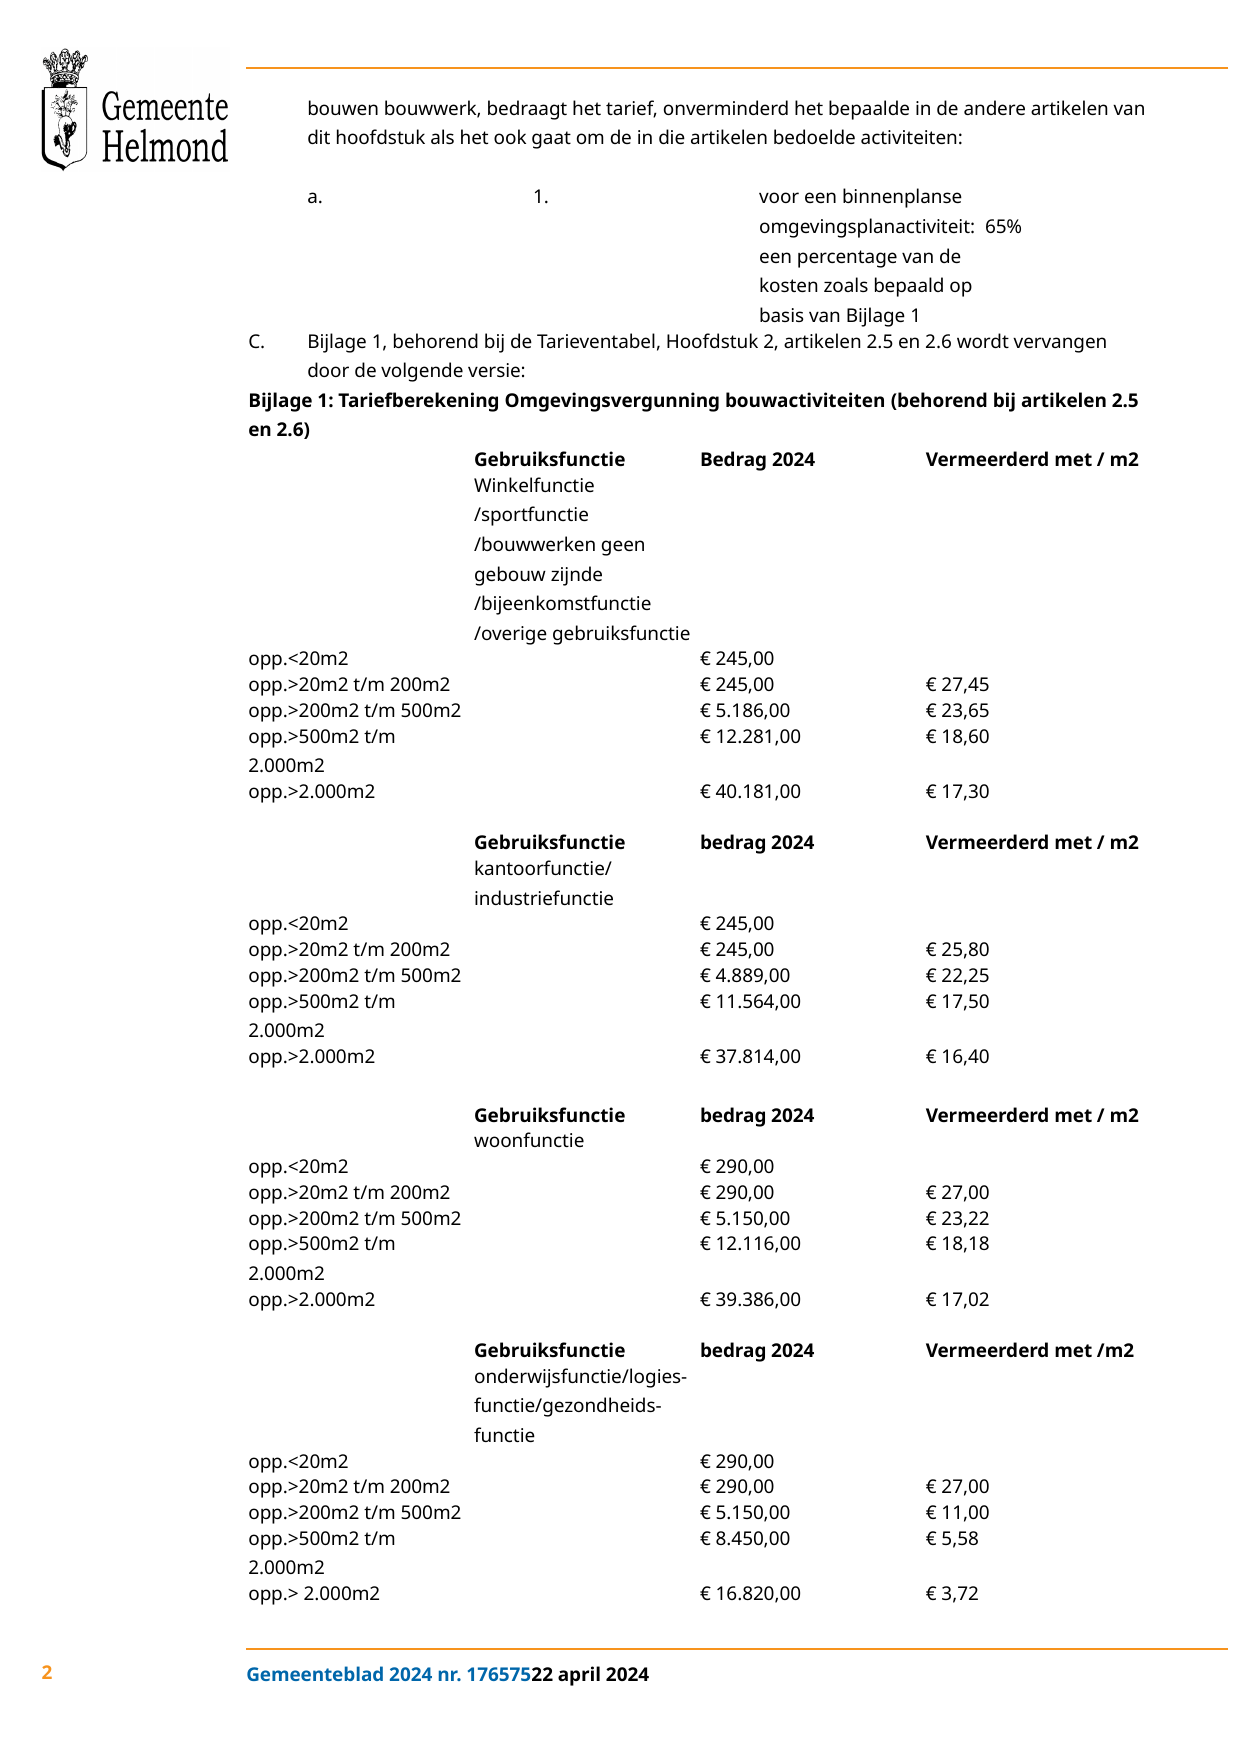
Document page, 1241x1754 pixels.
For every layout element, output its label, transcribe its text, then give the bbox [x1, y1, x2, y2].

table_cell [926, 855, 1152, 911]
table_cell opp.<20m2 [248, 1153, 474, 1179]
list Bijlage 1, behorend bij de Tarieventabel, Hoofdstuk 2, artikelen 2.5 en 2.6 wordt vervangen door de volgende versie: [248, 328, 1152, 383]
table_cell € 245,00 [700, 646, 926, 671]
table_cell € 5.186,00 [700, 697, 926, 723]
table_cell Gebruiksfunctie [474, 830, 700, 855]
table_cell opp.>2.000m2 [248, 1043, 474, 1069]
table_cell opp.>500m2 t/m 2.000m2 [248, 723, 474, 778]
table_cell Vermeerderd met / m2 [926, 830, 1152, 855]
table_header Bedrag 2024 [700, 446, 926, 472]
table_cell [926, 1153, 1152, 1179]
table_cell € 18,60 [926, 723, 1152, 778]
table_header voor een binnenplanse omgevingsplanactiviteit: een percentage van de kosten zoals bepaald op basis van Bijlage 1 [759, 184, 985, 328]
table_cell opp.>500m2 t/m 2.000m2 [248, 988, 474, 1043]
picture [41, 47, 231, 172]
table_cell [474, 1286, 700, 1311]
table_cell € 37.814,00 [700, 1043, 926, 1069]
table_cell € 11,00 [926, 1499, 1152, 1525]
table_cell € 290,00 [700, 1474, 926, 1499]
table_cell [474, 962, 700, 988]
table_header Gebruiksfunctie [474, 446, 700, 472]
table_cell bedrag 2024 [700, 830, 926, 855]
table_cell Vermeerderd met /m2 [926, 1337, 1152, 1363]
table_cell € 17,02 [926, 1286, 1152, 1311]
table_cell [700, 472, 926, 646]
table_cell [700, 804, 926, 829]
table_cell opp.>20m2 t/m 200m2 [248, 1179, 474, 1205]
table_cell [248, 1337, 474, 1363]
table_cell opp.>200m2 t/m 500m2 [248, 1205, 474, 1230]
table_cell onderwijsfunctie/logies-functie/gezondheids-functie [474, 1363, 700, 1448]
table_cell € 5.150,00 [700, 1205, 926, 1230]
table_cell opp.>200m2 t/m 500m2 [248, 962, 474, 988]
table_cell [474, 1499, 700, 1525]
table_cell € 3,72 [926, 1580, 1152, 1606]
table_cell opp.>20m2 t/m 200m2 [248, 1474, 474, 1499]
table_cell [926, 646, 1152, 671]
table_cell € 245,00 [700, 936, 926, 962]
table_cell [926, 472, 1152, 646]
table_cell Winkelfunctie /sportfunctie /bouwwerken geen gebouw zijnde /bijeenkomstfunctie /overige gebruiksfunctie [474, 472, 700, 646]
table_header Gebruiksfunctie [474, 1102, 700, 1127]
table_cell Gebruiksfunctie [474, 1337, 700, 1363]
table_cell € 12.116,00 [700, 1230, 926, 1286]
table_cell € 16.820,00 [700, 1580, 926, 1606]
table_cell [248, 804, 474, 829]
table_cell [248, 830, 474, 855]
table_cell [700, 1363, 926, 1448]
table_cell [700, 1128, 926, 1153]
table_cell € 5.150,00 [700, 1499, 926, 1525]
table_cell € 11.564,00 [700, 988, 926, 1043]
table_cell [474, 1448, 700, 1473]
table_cell [474, 988, 700, 1043]
table_cell [474, 1230, 700, 1286]
table_cell € 245,00 [700, 911, 926, 936]
table_cell [248, 855, 474, 911]
table_cell [248, 472, 474, 646]
table_cell [700, 855, 926, 911]
table_cell opp.<20m2 [248, 646, 474, 671]
table_cell € 17,50 [926, 988, 1152, 1043]
table_cell [248, 1363, 474, 1448]
table_cell € 290,00 [700, 1153, 926, 1179]
table_cell [474, 1043, 700, 1069]
table_cell [700, 1311, 926, 1337]
table_header 65% [985, 184, 1211, 328]
table_cell € 16,40 [926, 1043, 1152, 1069]
table_cell € 27,45 [926, 671, 1152, 697]
table_cell opp.>2.000m2 [248, 778, 474, 804]
table_cell [474, 646, 700, 671]
table_cell € 4.889,00 [700, 962, 926, 988]
table_cell [474, 723, 700, 778]
table_cell woonfunctie [474, 1128, 700, 1153]
table_cell [474, 804, 700, 829]
table_cell € 27,00 [926, 1179, 1152, 1205]
table_cell opp.> 2.000m2 [248, 1580, 474, 1606]
table_cell [474, 671, 700, 697]
table_cell opp.>200m2 t/m 500m2 [248, 1499, 474, 1525]
table_cell € 8.450,00 [700, 1525, 926, 1580]
table_cell [926, 1128, 1152, 1153]
table_header bedrag 2024 [700, 1102, 926, 1127]
table_cell € 18,18 [926, 1230, 1152, 1286]
table_cell opp.>500m2 t/m 2.000m2 [248, 1230, 474, 1286]
table_cell [474, 1179, 700, 1205]
table_header Vermeerderd met / m2 [926, 446, 1152, 472]
table_cell [474, 1153, 700, 1179]
table_cell [926, 804, 1152, 829]
table_cell € 22,25 [926, 962, 1152, 988]
table_cell € 23,22 [926, 1205, 1152, 1230]
table_cell kantoorfunctie/industriefunctie [474, 855, 700, 911]
table_cell € 23,65 [926, 697, 1152, 723]
table_cell € 40.181,00 [700, 778, 926, 804]
table_cell € 25,80 [926, 936, 1152, 962]
table_cell € 27,00 [926, 1474, 1152, 1499]
table_cell opp.>20m2 t/m 200m2 [248, 671, 474, 697]
table_cell [474, 911, 700, 936]
table_cell € 39.386,00 [700, 1286, 926, 1311]
table_cell [248, 1128, 474, 1153]
table_cell € 290,00 [700, 1448, 926, 1473]
table_cell opp.<20m2 [248, 1448, 474, 1473]
table_cell opp.>200m2 t/m 500m2 [248, 697, 474, 723]
table_cell opp.>2.000m2 [248, 1286, 474, 1311]
table_cell [926, 1311, 1152, 1337]
table_cell [926, 1448, 1152, 1473]
table_cell bedrag 2024 [700, 1337, 926, 1363]
table_cell [474, 936, 700, 962]
table_cell € 5,58 [926, 1525, 1152, 1580]
table_cell [474, 1474, 700, 1499]
table_cell [248, 1311, 474, 1337]
table_cell [926, 911, 1152, 936]
table_cell [474, 778, 700, 804]
table_cell € 17,30 [926, 778, 1152, 804]
table_cell [474, 697, 700, 723]
table_cell € 290,00 [700, 1179, 926, 1205]
table_header 1. [533, 184, 759, 328]
table_cell [474, 1525, 700, 1580]
table_cell € 245,00 [700, 671, 926, 697]
table_cell € 12.281,00 [700, 723, 926, 778]
table_header [248, 446, 474, 472]
table_header a. [307, 184, 533, 328]
list bouwen bouwwerk, bedraagt het tarief, onverminderd het bepaalde in de andere artikelen van dit hoofdstuk als het ook gaat om de in die artikelen bedoelde activiteiten: [248, 95, 1152, 150]
table_cell [474, 1580, 700, 1606]
table_cell [474, 1311, 700, 1337]
table_cell [926, 1363, 1152, 1448]
table_cell opp.<20m2 [248, 911, 474, 936]
table_cell opp.>20m2 t/m 200m2 [248, 936, 474, 962]
table_cell [474, 1205, 700, 1230]
table_header [248, 1102, 474, 1127]
text Bijlage 1: Tariefberekening Omgevingsvergunning bouwactiviteiten (behorend bij artikelen 2.5 en 2.6) [248, 387, 1152, 442]
table_cell opp.>500m2 t/m 2.000m2 [248, 1525, 474, 1580]
table_header Vermeerderd met / m2 [926, 1102, 1152, 1127]
